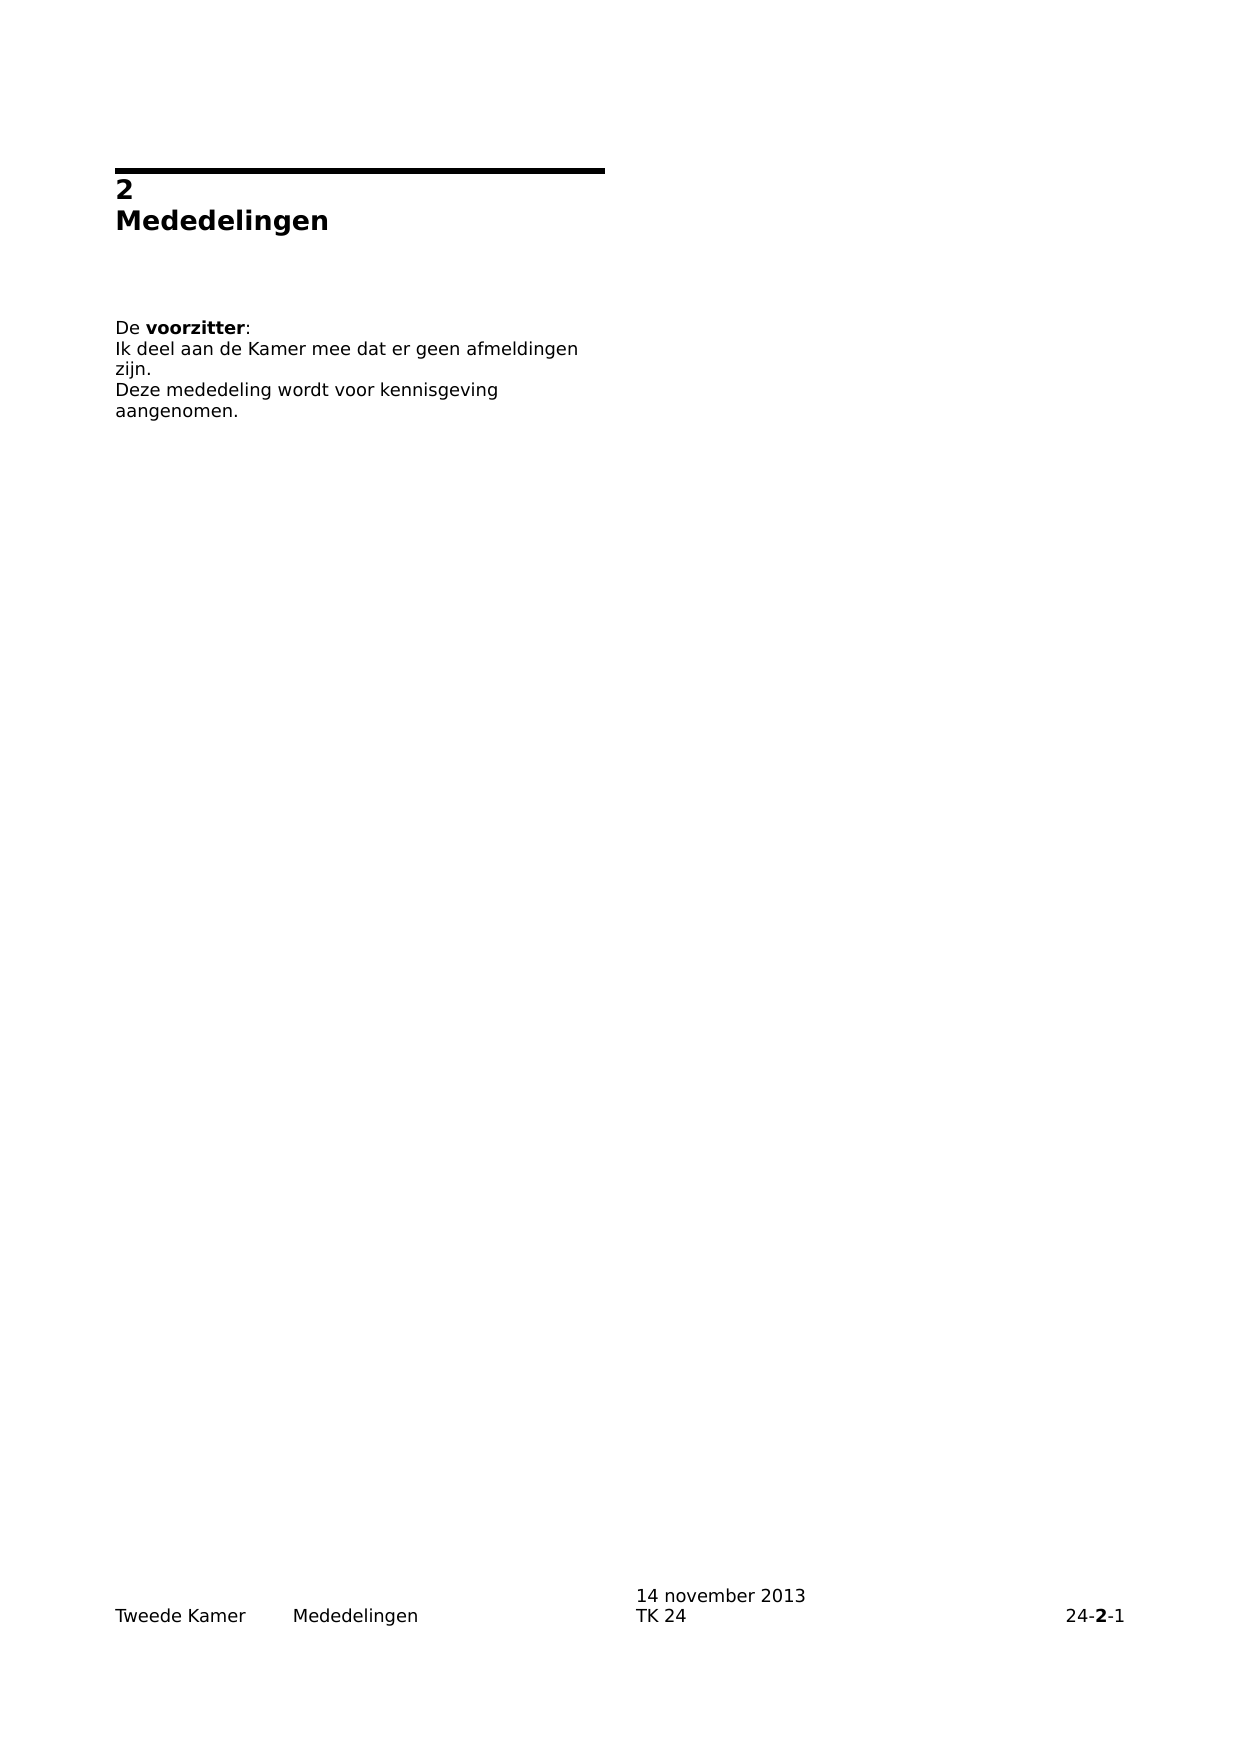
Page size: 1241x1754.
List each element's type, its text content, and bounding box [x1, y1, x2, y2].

text Deze mededeling wordt voor kennisgeving aangenomen. [115, 380, 605, 422]
text Ik deel aan de Kamer mee dat er geen afmeldingen zijn. [115, 338, 605, 380]
text De voorzitter: [115, 318, 605, 338]
title 2 Mededelingen [115, 174, 605, 237]
